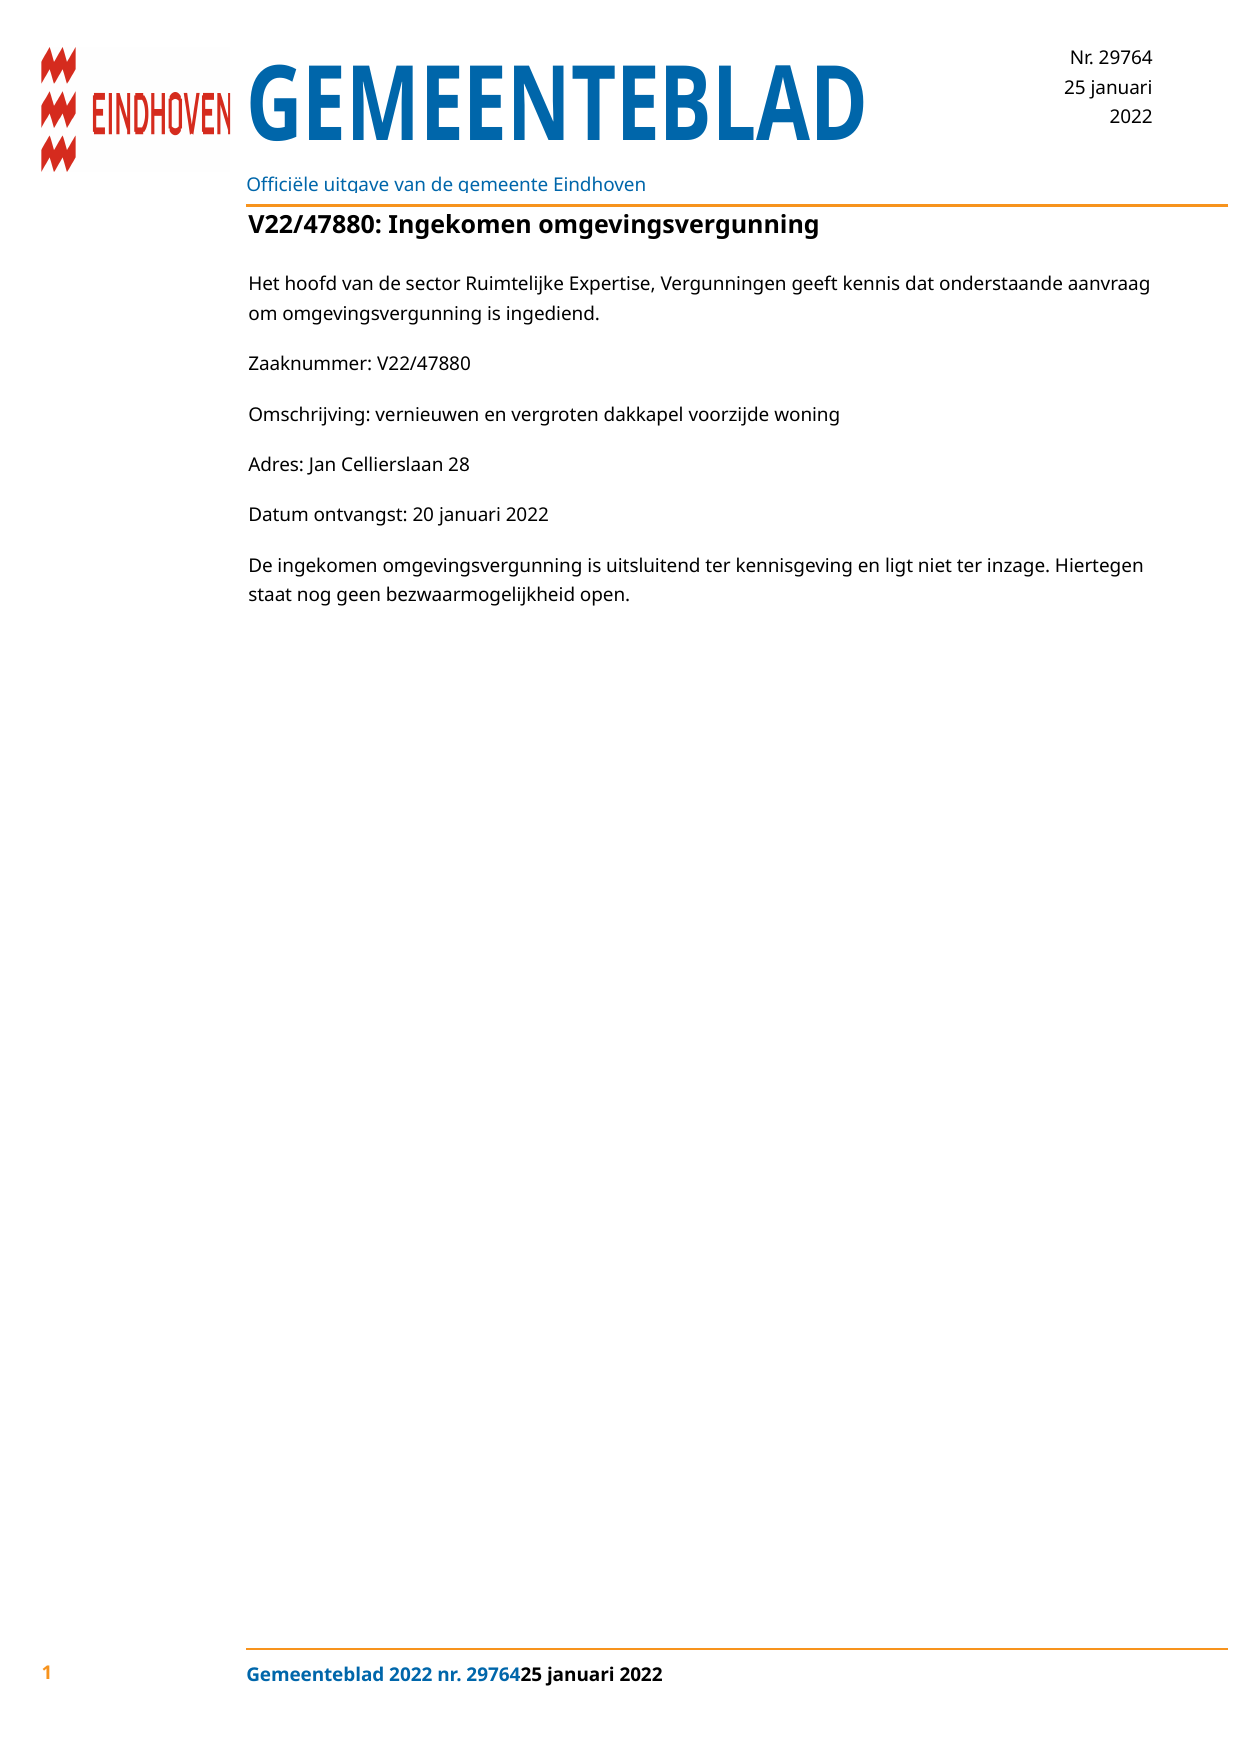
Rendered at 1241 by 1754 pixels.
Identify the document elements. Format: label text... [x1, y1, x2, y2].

text Omschrijving: vernieuwen en vergroten dakkapel voorzijde woning [248, 401, 1152, 426]
text Datum ontvangst: 20 januari 2022 [248, 502, 1152, 527]
text Het hoofd van de sector Ruimtelijke Expertise, Vergunningen geeft kennis dat onderstaande aanvraag om omgevingsvergunning is ingediend. [248, 270, 1152, 326]
text De ingekomen omgevingsvergunning is uitsluitend ter kennisgeving en ligt niet ter inzage. Hiertegen staat nog geen bezwaarmogelijkheid open. [248, 552, 1152, 607]
text Zaaknummer: V22/47880 [248, 350, 1152, 376]
picture [41, 47, 231, 172]
text Adres: Jan Cellierslaan 28 [248, 451, 1152, 477]
text V22/47880: Ingekomen omgevingsvergunning [248, 207, 1152, 241]
